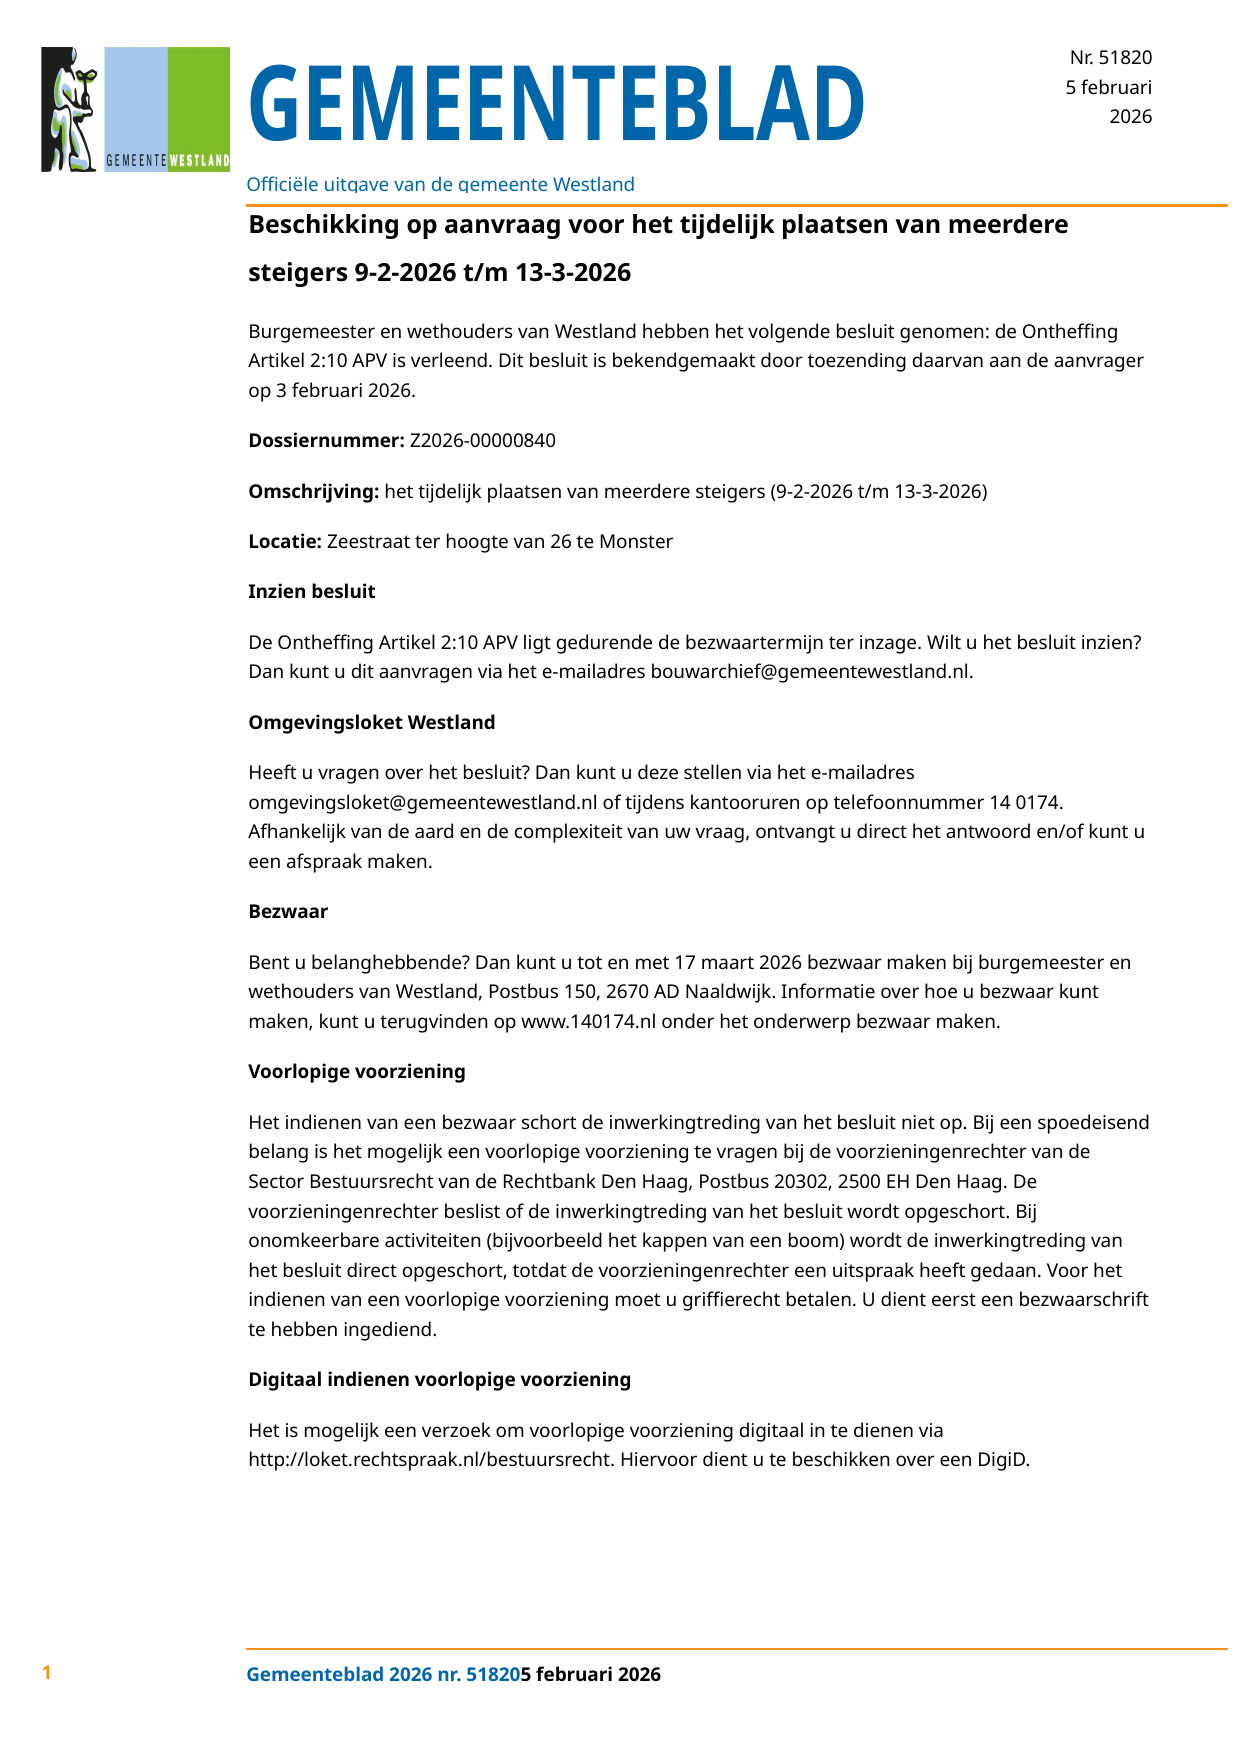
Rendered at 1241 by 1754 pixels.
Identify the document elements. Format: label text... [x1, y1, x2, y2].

text Locatie: Zeestraat ter hoogte van 26 te Monster [248, 528, 1152, 554]
text Heeft u vragen over het besluit? Dan kunt u deze stellen via het e-mailadres omgevingsloket@gemeentewestland.nl of tijdens kantooruren op telefoonnummer 14 0174. Afhankelijk van de aard en de complexiteit van uw vraag, ontvangt u direct het antwoord en/of kunt u een afspraak maken. [248, 759, 1152, 874]
text Bezwaar [248, 899, 1152, 924]
text Omschrijving: het tijdelijk plaatsen van meerdere steigers (9-2-2026 t/m 13-3-2026) [248, 478, 1152, 504]
text Burgemeester en wethouders van Westland hebben het volgende besluit genomen: de Ontheffing Artikel 2:10 APV is verleend. Dit besluit is bekendgemaakt door toezending daarvan aan de aanvrager op 3 februari 2026. [248, 318, 1152, 403]
text Het is mogelijk een verzoek om voorlopige voorziening digitaal in te dienen via http://loket.rechtspraak.nl/bestuursrecht. Hiervoor dient u te beschikken over een DigiD. [248, 1417, 1152, 1472]
text Inzien besluit [248, 579, 1152, 604]
text Bent u belanghebbende? Dan kunt u tot en met 17 maart 2026 bezwaar maken bij burgemeester en wethouders van Westland, Postbus 150, 2670 AD Naaldwijk. Informatie over hoe u bezwaar kunt maken, kunt u terugvinden op www.140174.nl onder het onderwerp bezwaar maken. [248, 949, 1152, 1034]
text Digitaal indienen voorlopige voorziening [248, 1367, 1152, 1392]
text Omgevingsloket Westland [248, 709, 1152, 735]
text Voorlopige voorziening [248, 1059, 1152, 1084]
text Het indienen van een bezwaar schort de inwerkingtreding van het besluit niet op. Bij een spoedeisend belang is het mogelijk een voorlopige voorziening te vragen bij de voorzieningenrechter van de Sector Bestuursrecht van de Rechtbank Den Haag, Postbus 20302, 2500 EH Den Haag. De voorzieningenrechter beslist of de inwerkingtreding van het besluit wordt opgeschort. Bij onomkeerbare activiteiten (bijvoorbeeld het kappen van een boom) wordt de inwerkingtreding van het besluit direct opgeschort, totdat de voorzieningenrechter een uitspraak heeft gedaan. Voor het indienen van een voorlopige voorziening moet u griffierecht betalen. U dient eerst een bezwaarschrift te hebben ingediend. [248, 1109, 1152, 1342]
picture [41, 47, 231, 172]
text De Ontheffing Artikel 2:10 APV ligt gedurende de bezwaartermijn ter inzage. Wilt u het besluit inzien? Dan kunt u dit aanvragen via het e-mailadres bouwarchief@gemeentewestland.nl. [248, 629, 1152, 684]
text Dossiernummer: Z2026-00000840 [248, 427, 1152, 453]
text Beschikking op aanvraag voor het tijdelijk plaatsen van meerdere steigers 9-2-2026 t/m 13-3-2026 [248, 207, 1152, 288]
